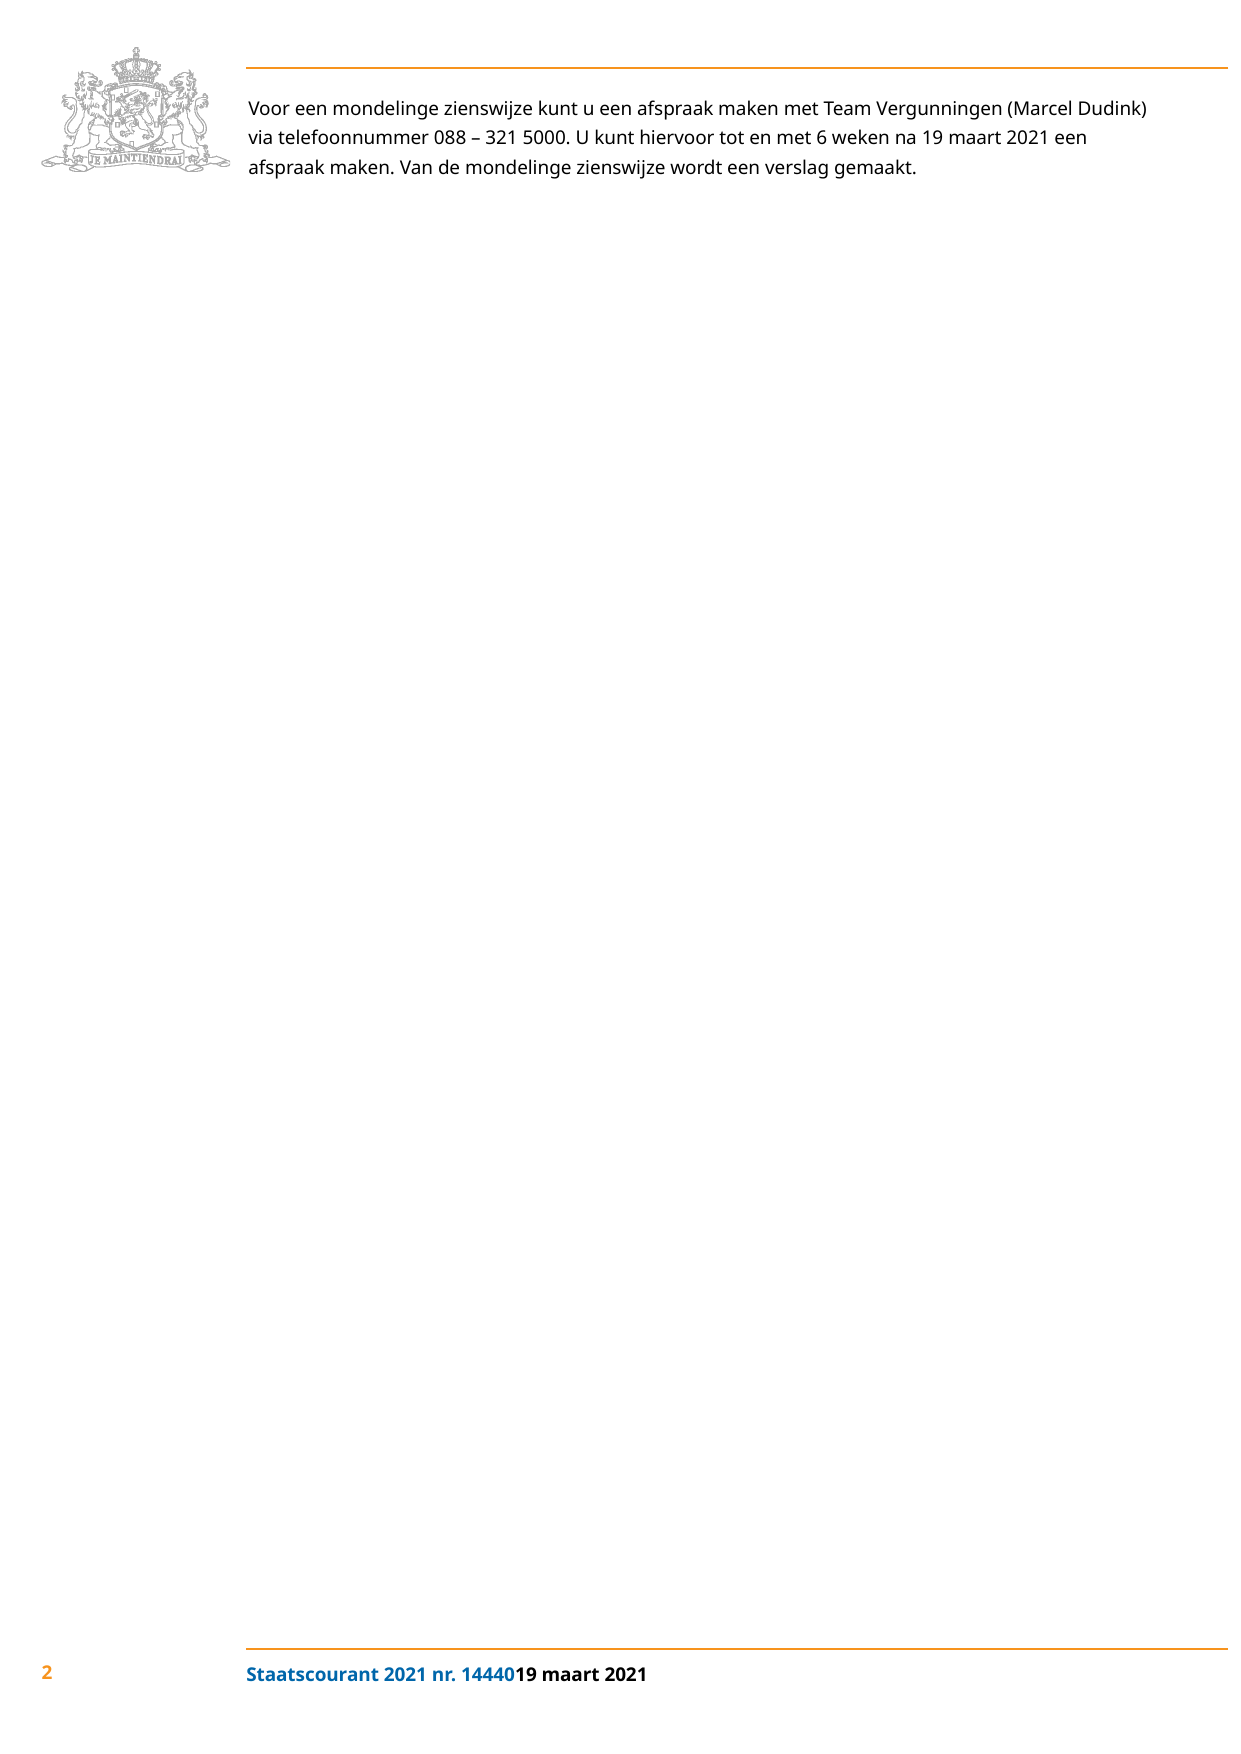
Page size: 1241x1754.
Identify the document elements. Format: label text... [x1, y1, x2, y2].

picture [41, 47, 231, 172]
text Voor een mondelinge zienswijze kunt u een afspraak maken met Team Vergunningen (Marcel Dudink) via telefoonnummer 088 – 321 5000. U kunt hiervoor tot en met 6 weken na 19 maart 2021 een afspraak maken. Van de mondelinge zienswijze wordt een verslag gemaakt. [248, 95, 1152, 180]
